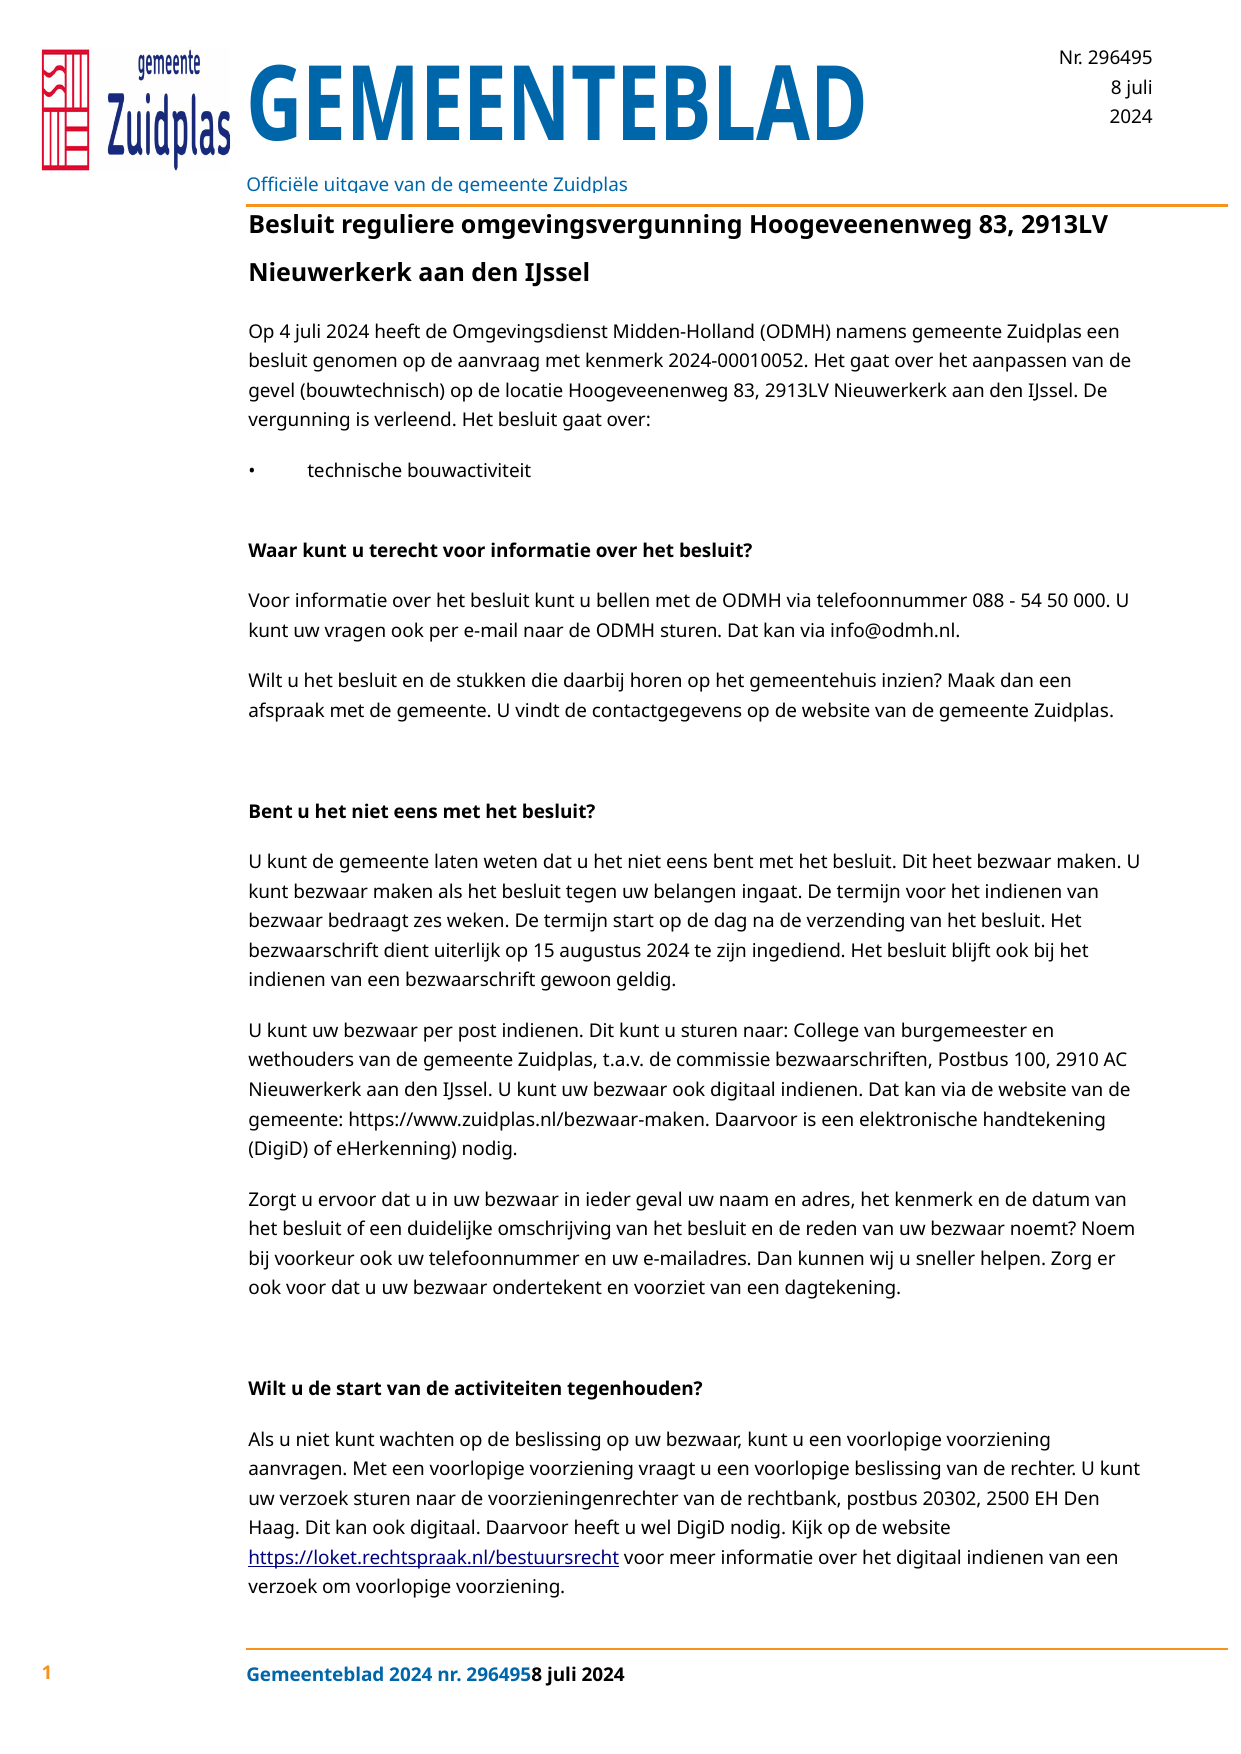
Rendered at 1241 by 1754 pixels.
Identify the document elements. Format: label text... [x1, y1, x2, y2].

text U kunt de gemeente laten weten dat u het niet eens bent met het besluit. Dit heet bezwaar maken. U kunt bezwaar maken als het besluit tegen uw belangen ingaat. De termijn voor het indienen van bezwaar bedraagt zes weken. De termijn start op de dag na de verzending van het besluit. Het bezwaarschrift dient uiterlijk op 15 augustus 2024 te zijn ingediend. Het besluit blijft ook bij het indienen van een bezwaarschrift gewoon geldig. [248, 848, 1152, 992]
text Wilt u de start van de activiteiten tegenhouden? [248, 1375, 1152, 1401]
picture [41, 47, 231, 172]
text U kunt uw bezwaar per post indienen. Dit kunt u sturen naar: College van burgemeester en wethouders van de gemeente Zuidplas, t.a.v. de commissie bezwaarschriften, Postbus 100, 2910 AC Nieuwerkerk aan den IJssel. U kunt uw bezwaar ook digitaal indienen. Dat kan via de website van de gemeente: https://www.zuidplas.nl/bezwaar-maken. Daarvoor is een elektronische handtekening (DigiD) of eHerkenning) nodig. [248, 1017, 1152, 1161]
text Als u niet kunt wachten op de beslissing op uw bezwaar, kunt u een voorlopige voorziening aanvragen. Met een voorlopige voorziening vraagt u een voorlopige beslissing van de rechter. U kunt uw verzoek sturen naar de voorzieningenrechter van de rechtbank, postbus 20302, 2500 EH Den Haag. Dit kan ook digitaal. Daarvoor heeft u wel DigiD nodig. Kijk op de website https://loket.rechtspraak.nl/bestuursrecht voor meer informatie over het digitaal indienen van een verzoek om voorlopige voorziening. [248, 1426, 1152, 1599]
text Waar kunt u terecht voor informatie over het besluit? [248, 537, 1152, 563]
text Bent u het niet eens met het besluit? [248, 798, 1152, 824]
text Besluit reguliere omgevingsvergunning Hoogeveenenweg 83, 2913LV Nieuwerkerk aan den IJssel [248, 207, 1152, 288]
text Op 4 juli 2024 heeft de Omgevingsdienst Midden-Holland (ODMH) namens gemeente Zuidplas een besluit genomen op de aanvraag met kenmerk 2024-00010052. Het gaat over het aanpassen van de gevel (bouwtechnisch) op de locatie Hoogeveenenweg 83, 2913LV Nieuwerkerk aan den IJssel. De vergunning is verleend. Het besluit gaat over: [248, 318, 1152, 432]
text Voor informatie over het besluit kunt u bellen met de ODMH via telefoonnummer 088 - 54 50 000. U kunt uw vragen ook per e-mail naar de ODMH sturen. Dat kan via info@odmh.nl. [248, 587, 1152, 643]
text Zorgt u ervoor dat u in uw bezwaar in ieder geval uw naam en adres, het kenmerk en de datum van het besluit of een duidelijke omschrijving van het besluit en de reden van uw bezwaar noemt? Noem bij voorkeur ook uw telefoonnummer en uw e-mailadres. Dan kunnen wij u sneller helpen. Zorg er ook voor dat u uw bezwaar ondertekent en voorziet van een dagtekening. [248, 1186, 1152, 1300]
list technische bouwactiviteit [248, 457, 1152, 483]
text Wilt u het besluit en de stukken die daarbij horen op het gemeentehuis inzien? Maak dan een afspraak met de gemeente. U vindt de contactgegevens op de website van de gemeente Zuidplas. [248, 667, 1152, 723]
